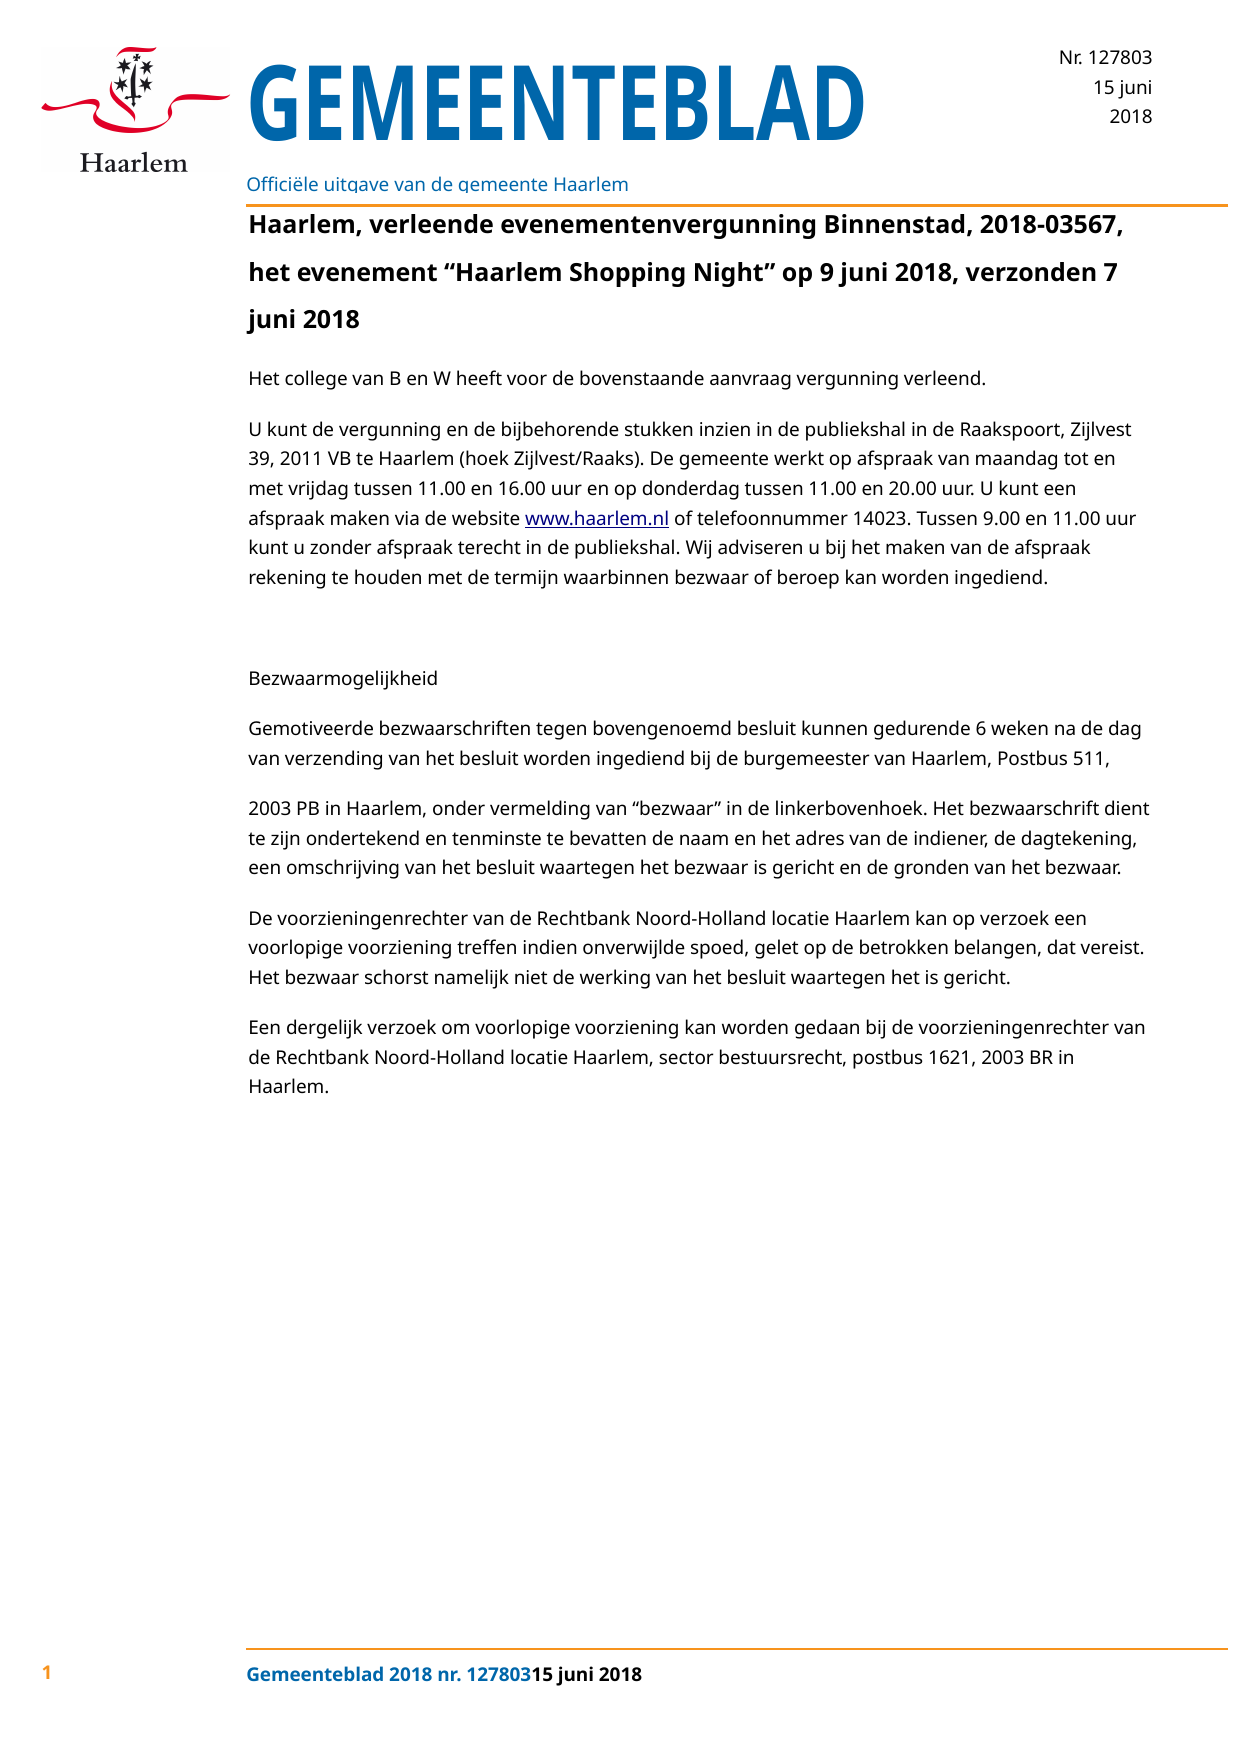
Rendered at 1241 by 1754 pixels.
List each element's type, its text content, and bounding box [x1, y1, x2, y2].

text 2003 PB in Haarlem, onder vermelding van “bezwaar” in de linkerbovenhoek. Het bezwaarschrift dient te zijn ondertekend en tenminste te bevatten de naam en het adres van de indiener, de dagtekening, een omschrijving van het besluit waartegen het bezwaar is gericht en de gronden van het bezwaar. [248, 795, 1152, 880]
text De voorzieningenrechter van de Rechtbank Noord-Holland locatie Haarlem kan op verzoek een voorlopige voorziening treffen indien onverwijlde spoed, gelet op de betrokken belangen, dat vereist. Het bezwaar schorst namelijk niet de werking van het besluit waartegen het is gericht. [248, 905, 1152, 989]
text Gemotiveerde bezwaarschriften tegen bovengenoemd besluit kunnen gedurende 6 weken na de dag van verzending van het besluit worden ingediend bij de burgemeester van Haarlem, Postbus 511, [248, 715, 1152, 770]
text U kunt de vergunning en de bijbehorende stukken inzien in de publiekshal in de Raakspoort, Zijlvest 39, 2011 VB te Haarlem (hoek Zijlvest/Raaks). De gemeente werkt op afspraak van maandag tot en met vrijdag tussen 11.00 en 16.00 uur en op donderdag tussen 11.00 en 20.00 uur. U kunt een afspraak maken via de website www.haarlem.nl of telefoonnummer 14023. Tussen 9.00 en 11.00 uur kunt u zonder afspraak terecht in de publiekshal. Wij adviseren u bij het maken van de afspraak rekening te houden met de termijn waarbinnen bezwaar of beroep kan worden ingediend. [248, 416, 1152, 589]
text Het college van B en W heeft voor de bovenstaande aanvraag vergunning verleend. [248, 366, 1152, 391]
text Bezwaarmogelijkheid [248, 665, 1152, 690]
text Haarlem, verleende evenementenvergunning Binnenstad, 2018-03567, het evenement “Haarlem Shopping Night” op 9 juni 2018, verzonden 7 juni 2018 [248, 207, 1152, 336]
text Een dergelijk verzoek om voorlopige voorziening kan worden gedaan bij de voorzieningenrechter van de Rechtbank Noord-Holland locatie Haarlem, sector bestuursrecht, postbus 1621, 2003 BR in Haarlem. [248, 1014, 1152, 1099]
picture [41, 47, 231, 172]
